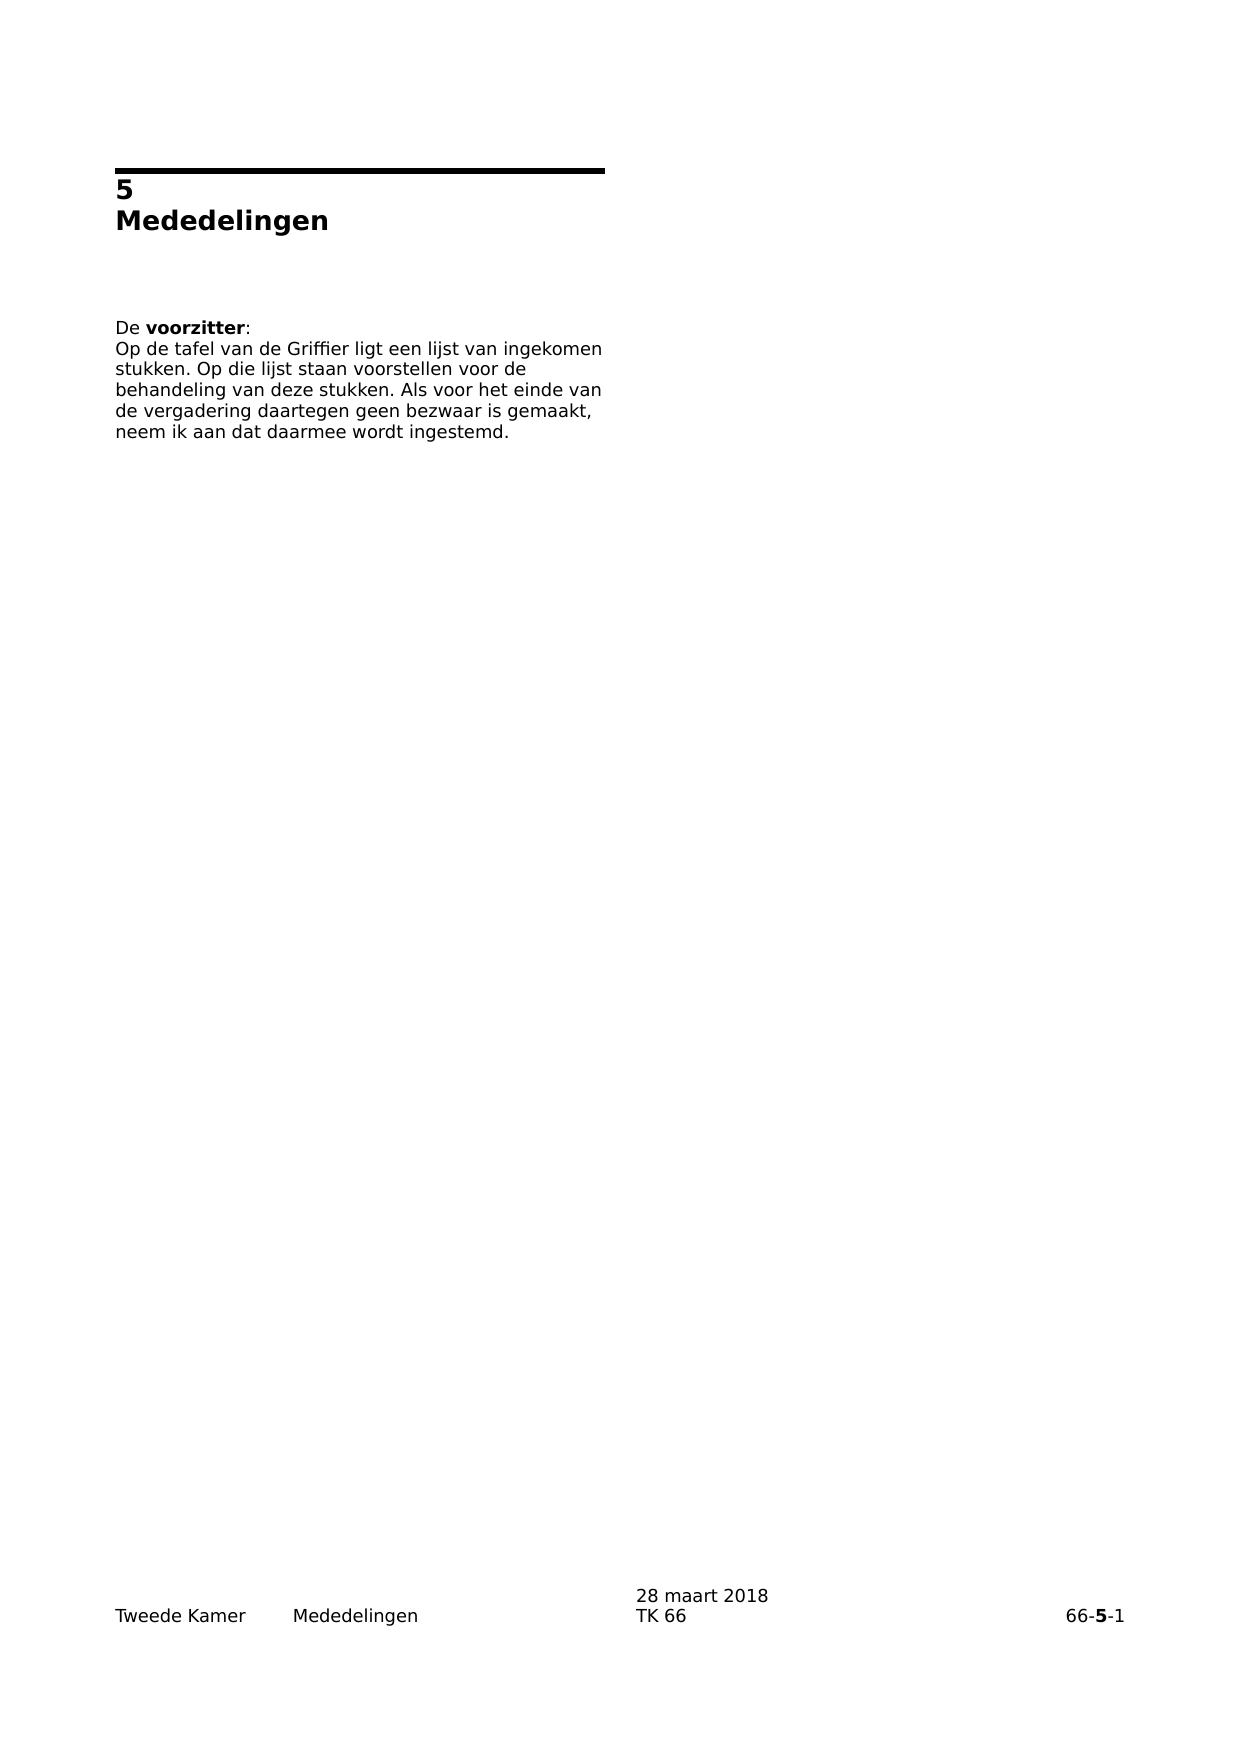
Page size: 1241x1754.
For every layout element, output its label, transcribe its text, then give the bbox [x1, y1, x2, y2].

text Op de tafel van de Griffier ligt een lijst van ingekomen stukken. Op die lijst staan voorstellen voor de behandeling van deze stukken. Als voor het einde van de vergadering daartegen geen bezwaar is gemaakt, neem ik aan dat daarmee wordt ingestemd. [115, 338, 605, 442]
text De voorzitter: [115, 318, 605, 338]
title 5 Mededelingen [115, 174, 605, 237]
